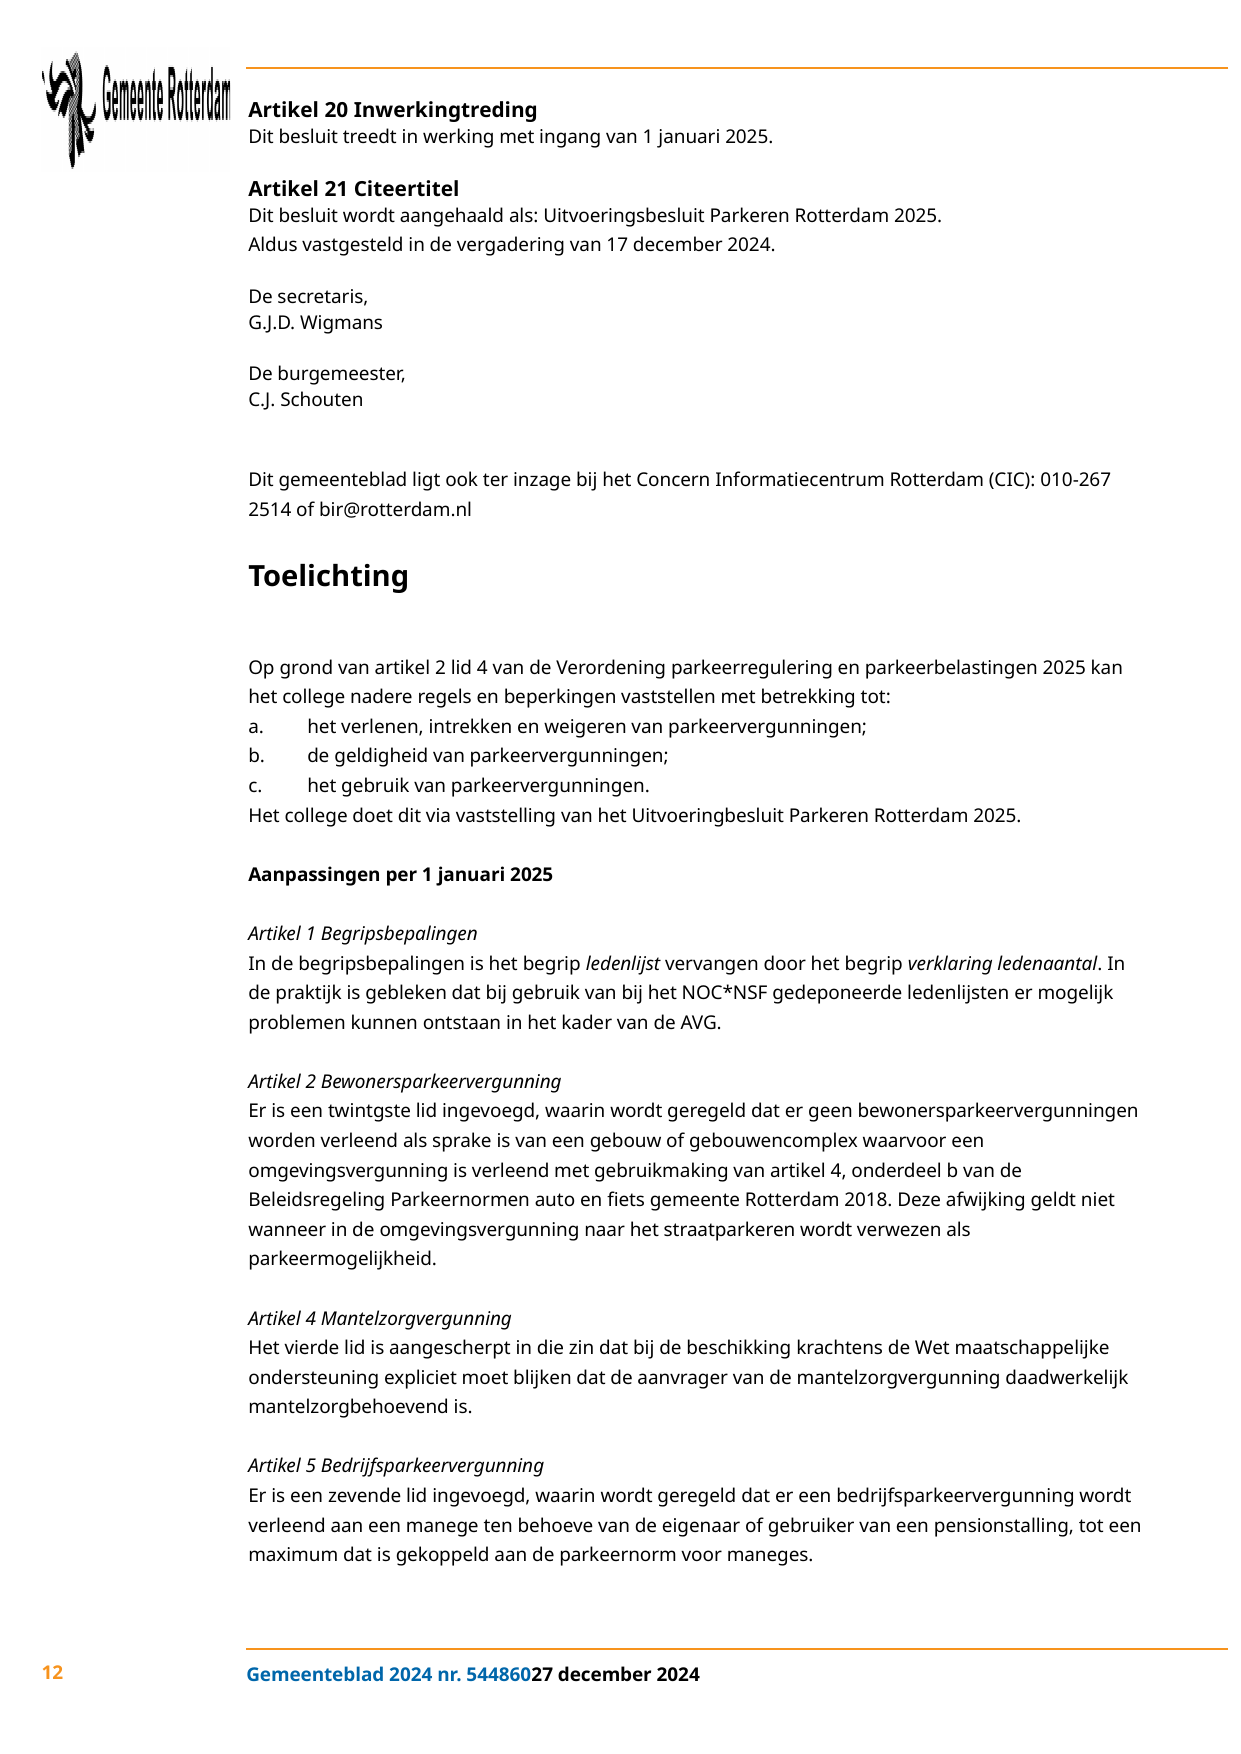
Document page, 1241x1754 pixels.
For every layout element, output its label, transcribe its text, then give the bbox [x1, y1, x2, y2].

text Het college doet dit via vaststelling van het Uitvoeringbesluit Parkeren Rotterdam 2025. [248, 802, 1152, 827]
text Dit besluit treedt in werking met ingang van 1 januari 2025. [248, 123, 1152, 149]
text Aanpassingen per 1 januari 2025 [248, 861, 1152, 887]
text De burgemeester, [248, 360, 1152, 386]
picture [41, 47, 231, 172]
text Artikel 4 Mantelzorgvergunning [248, 1305, 1152, 1330]
text Artikel 5 Bedrijfsparkeervergunning [248, 1453, 1152, 1478]
text C.J. Schouten [248, 386, 1152, 412]
text Het vierde lid is aangescherpt in die zin dat bij de beschikking krachtens de Wet maatschappelijke ondersteuning expliciet moet blijken dat de aanvrager van de mantelzorgvergunning daadwerkelijk mantelzorgbehoevend is. [248, 1334, 1152, 1419]
text Op grond van artikel 2 lid 4 van de Verordening parkeerregulering en parkeerbelastingen 2025 kan het college nadere regels en beperkingen vaststellen met betrekking tot: [248, 654, 1152, 709]
list het gebruik van parkeervergunningen. [248, 772, 1152, 798]
text Artikel 20 Inwerkingtreding [248, 95, 1152, 123]
text Dit besluit wordt aangehaald als: Uitvoeringsbesluit Parkeren Rotterdam 2025. [248, 202, 1152, 228]
text Artikel 2 Bewonersparkeervergunning [248, 1068, 1152, 1094]
text In de begripsbepalingen is het begrip ledenlijst vervangen door het begrip verklaring ledenaantal. In de praktijk is gebleken dat bij gebruik van bij het NOC*NSF gedeponeerde ledenlijsten er mogelijk problemen kunnen ontstaan in het kader van de AVG. [248, 950, 1152, 1034]
text G.J.D. Wigmans [248, 309, 1152, 334]
list het verlenen, intrekken en weigeren van parkeervergunningen; [248, 713, 1152, 739]
text Er is een zevende lid ingevoegd, waarin wordt geregeld dat er een bedrijfsparkeervergunning wordt verleend aan een manege ten behoeve van de eigenaar of gebruiker van een pensionstalling, tot een maximum dat is gekoppeld aan de parkeernorm voor maneges. [248, 1482, 1152, 1567]
text Aldus vastgesteld in de vergadering van 17 december 2024. [248, 232, 1152, 257]
text Artikel 21 Citeertitel [248, 174, 1152, 202]
text Er is een twintgste lid ingevoegd, waarin wordt geregeld dat er geen bewonersparkeervergunningen worden verleend als sprake is van een gebouw of gebouwencomplex waarvoor een omgevingsvergunning is verleend met gebruikmaking van artikel 4, onderdeel b van de Beleidsregeling Parkeernormen auto en fiets gemeente Rotterdam 2018. Deze afwijking geldt niet wanneer in de omgevingsvergunning naar het straatparkeren wordt verwezen als parkeermogelijkheid. [248, 1098, 1152, 1271]
list de geldigheid van parkeervergunningen; [248, 743, 1152, 768]
text Dit gemeenteblad ligt ook ter inzage bij het Concern Informatiecentrum Rotterdam (CIC): 010-267 2514 of bir@rotterdam.nl [248, 467, 1152, 522]
text Artikel 1 Begripsbepalingen [248, 920, 1152, 946]
text Toelichting [248, 555, 1152, 595]
text De secretaris, [248, 283, 1152, 309]
